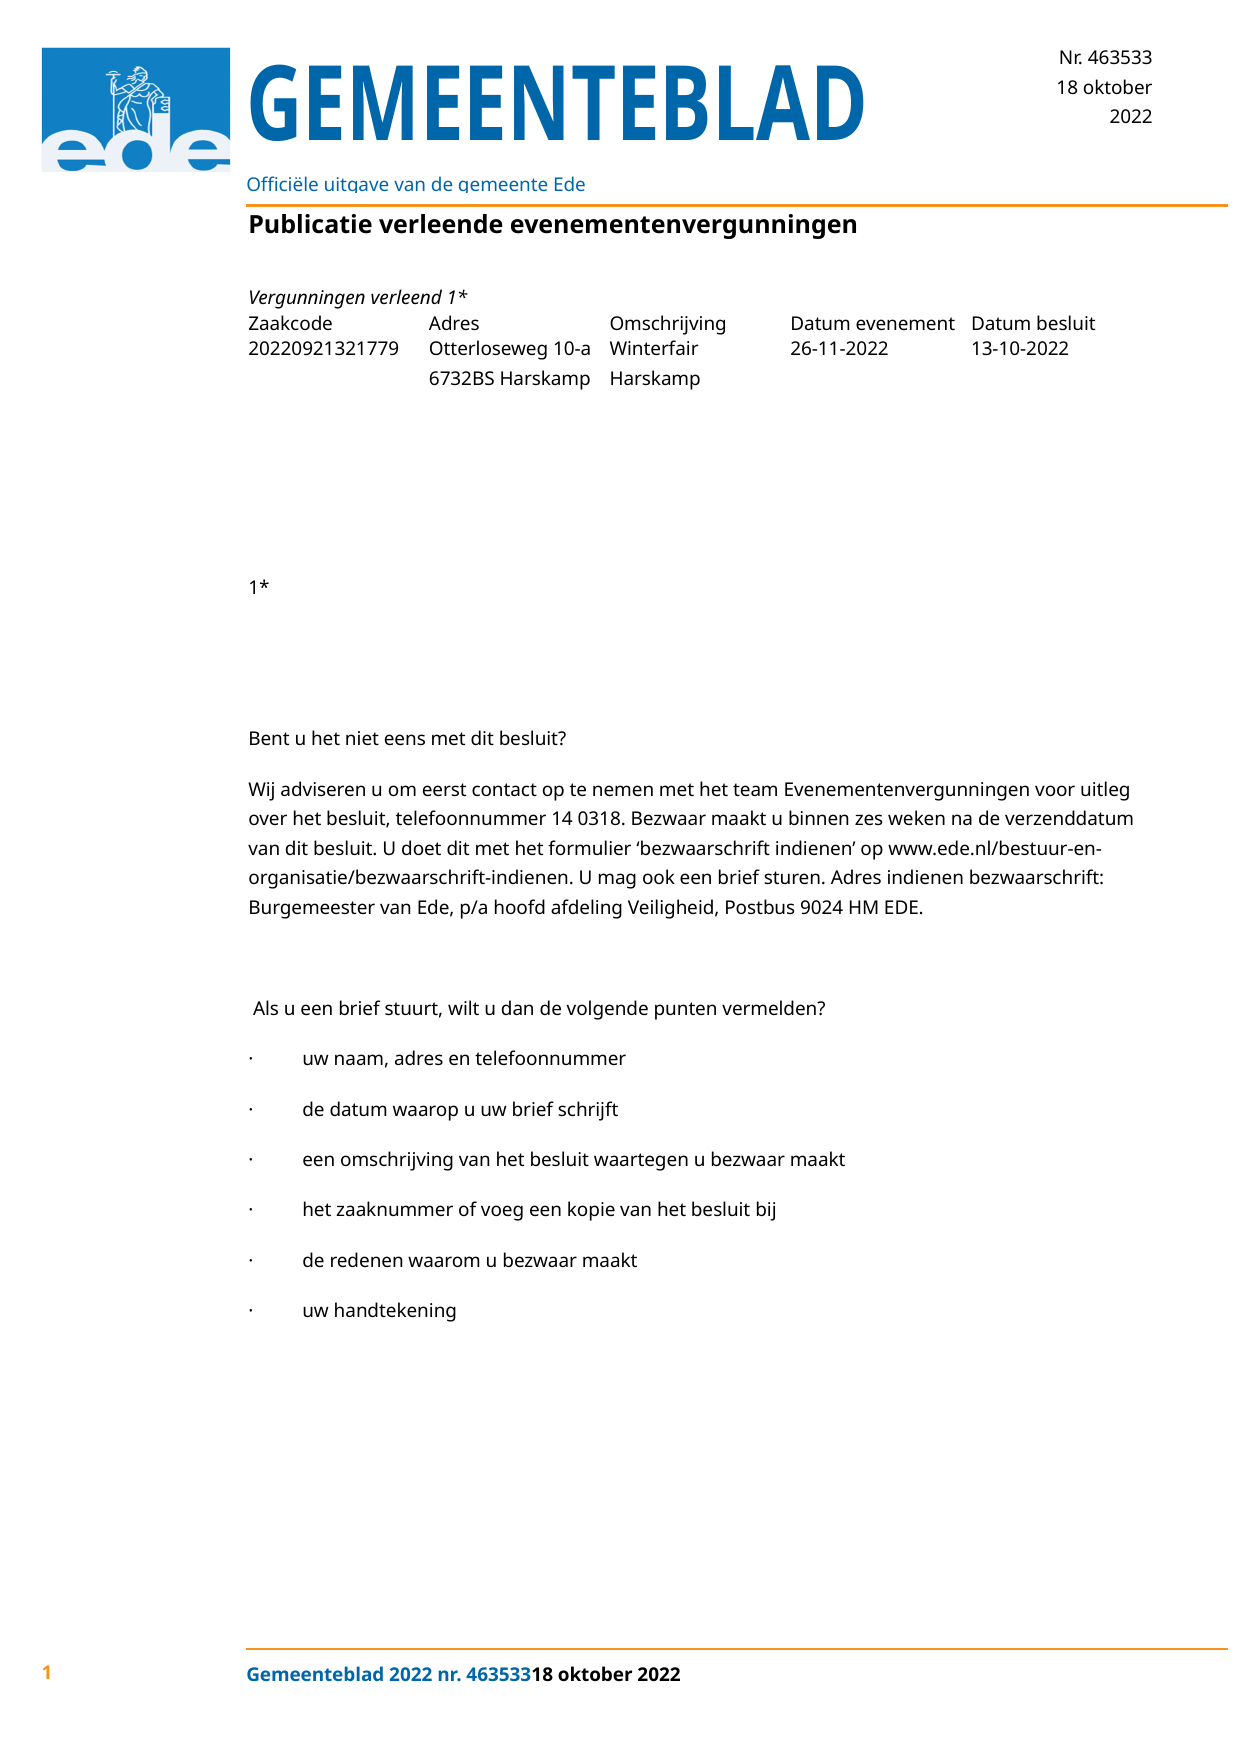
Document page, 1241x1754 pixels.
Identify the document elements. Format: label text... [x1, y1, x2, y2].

text · het zaaknummer of voeg een kopie van het besluit bij [248, 1197, 1152, 1222]
table_cell [971, 442, 1152, 468]
table_cell Otterloseweg 10-a 6732BS Harskamp [429, 335, 609, 391]
table_cell [248, 519, 429, 545]
table_cell [609, 442, 790, 468]
table_header Omschrijving [609, 310, 790, 335]
text Publicatie verleende evenementenvergunningen [248, 207, 1152, 241]
table_header Datum besluit [971, 310, 1152, 335]
table_cell [971, 416, 1152, 442]
table_cell [971, 391, 1152, 416]
text · de datum waarop u uw brief schrijft [248, 1096, 1152, 1121]
table_cell [609, 545, 790, 571]
table_header Adres [429, 310, 609, 335]
table_cell [790, 545, 971, 571]
table_cell [248, 545, 429, 571]
table_cell [790, 391, 971, 416]
table_cell [248, 442, 429, 468]
table_cell [248, 391, 429, 416]
text · uw handtekening [248, 1297, 1152, 1323]
table_cell 20220921321779 [248, 335, 429, 391]
text Als u een brief stuurt, wilt u dan de volgende punten vermelden? [248, 995, 1152, 1021]
table_cell [429, 494, 609, 519]
table_cell [429, 545, 609, 571]
table_cell [790, 416, 971, 442]
table_cell [790, 468, 971, 494]
text Wij adviseren u om eerst contact op te nemen met het team Evenementenvergunningen voor uitleg over het besluit, telefoonnummer 14 0318. Bezwaar maakt u binnen zes weken na de verzenddatum van dit besluit. U doet dit met het formulier ‘bezwaarschrift indienen’ op www.ede.nl/bestuur-en-organisatie/bezwaarschrift-indienen. U mag ook een brief sturen. Adres indienen bezwaarschrift: Burgemeester van Ede, p/a hoofd afdeling Veiligheid, Postbus 9024 HM EDE. [248, 776, 1152, 920]
text · een omschrijving van het besluit waartegen u bezwaar maakt [248, 1146, 1152, 1172]
text · uw naam, adres en telefoonnummer [248, 1045, 1152, 1071]
table_cell [609, 468, 790, 494]
table_cell [609, 494, 790, 519]
picture [41, 47, 231, 172]
table_cell [609, 519, 790, 545]
table_cell [429, 468, 609, 494]
table_cell 13-10-2022 [971, 335, 1152, 391]
table_cell Winterfair Harskamp [609, 335, 790, 391]
text 1* [248, 574, 1152, 600]
text · de redenen waarom u bezwaar maakt [248, 1247, 1152, 1273]
table_cell [248, 494, 429, 519]
table_cell [429, 391, 609, 416]
table_cell 26-11-2022 [790, 335, 971, 391]
table_cell [790, 494, 971, 519]
table_cell [429, 519, 609, 545]
table_header Zaakcode [248, 310, 429, 335]
table_cell [790, 519, 971, 545]
text Vergunningen verleend 1* [248, 284, 1152, 309]
table_cell [971, 519, 1152, 545]
table_cell [248, 468, 429, 494]
text Bent u het niet eens met dit besluit? [248, 725, 1152, 751]
table_cell [429, 416, 609, 442]
table_cell [971, 494, 1152, 519]
table_cell [429, 442, 609, 468]
table_cell [971, 468, 1152, 494]
table_cell [790, 442, 971, 468]
table_header Datum evenement [790, 310, 971, 335]
table_cell [609, 391, 790, 416]
table_cell [609, 416, 790, 442]
table_cell [971, 545, 1152, 571]
table_cell [248, 416, 429, 442]
